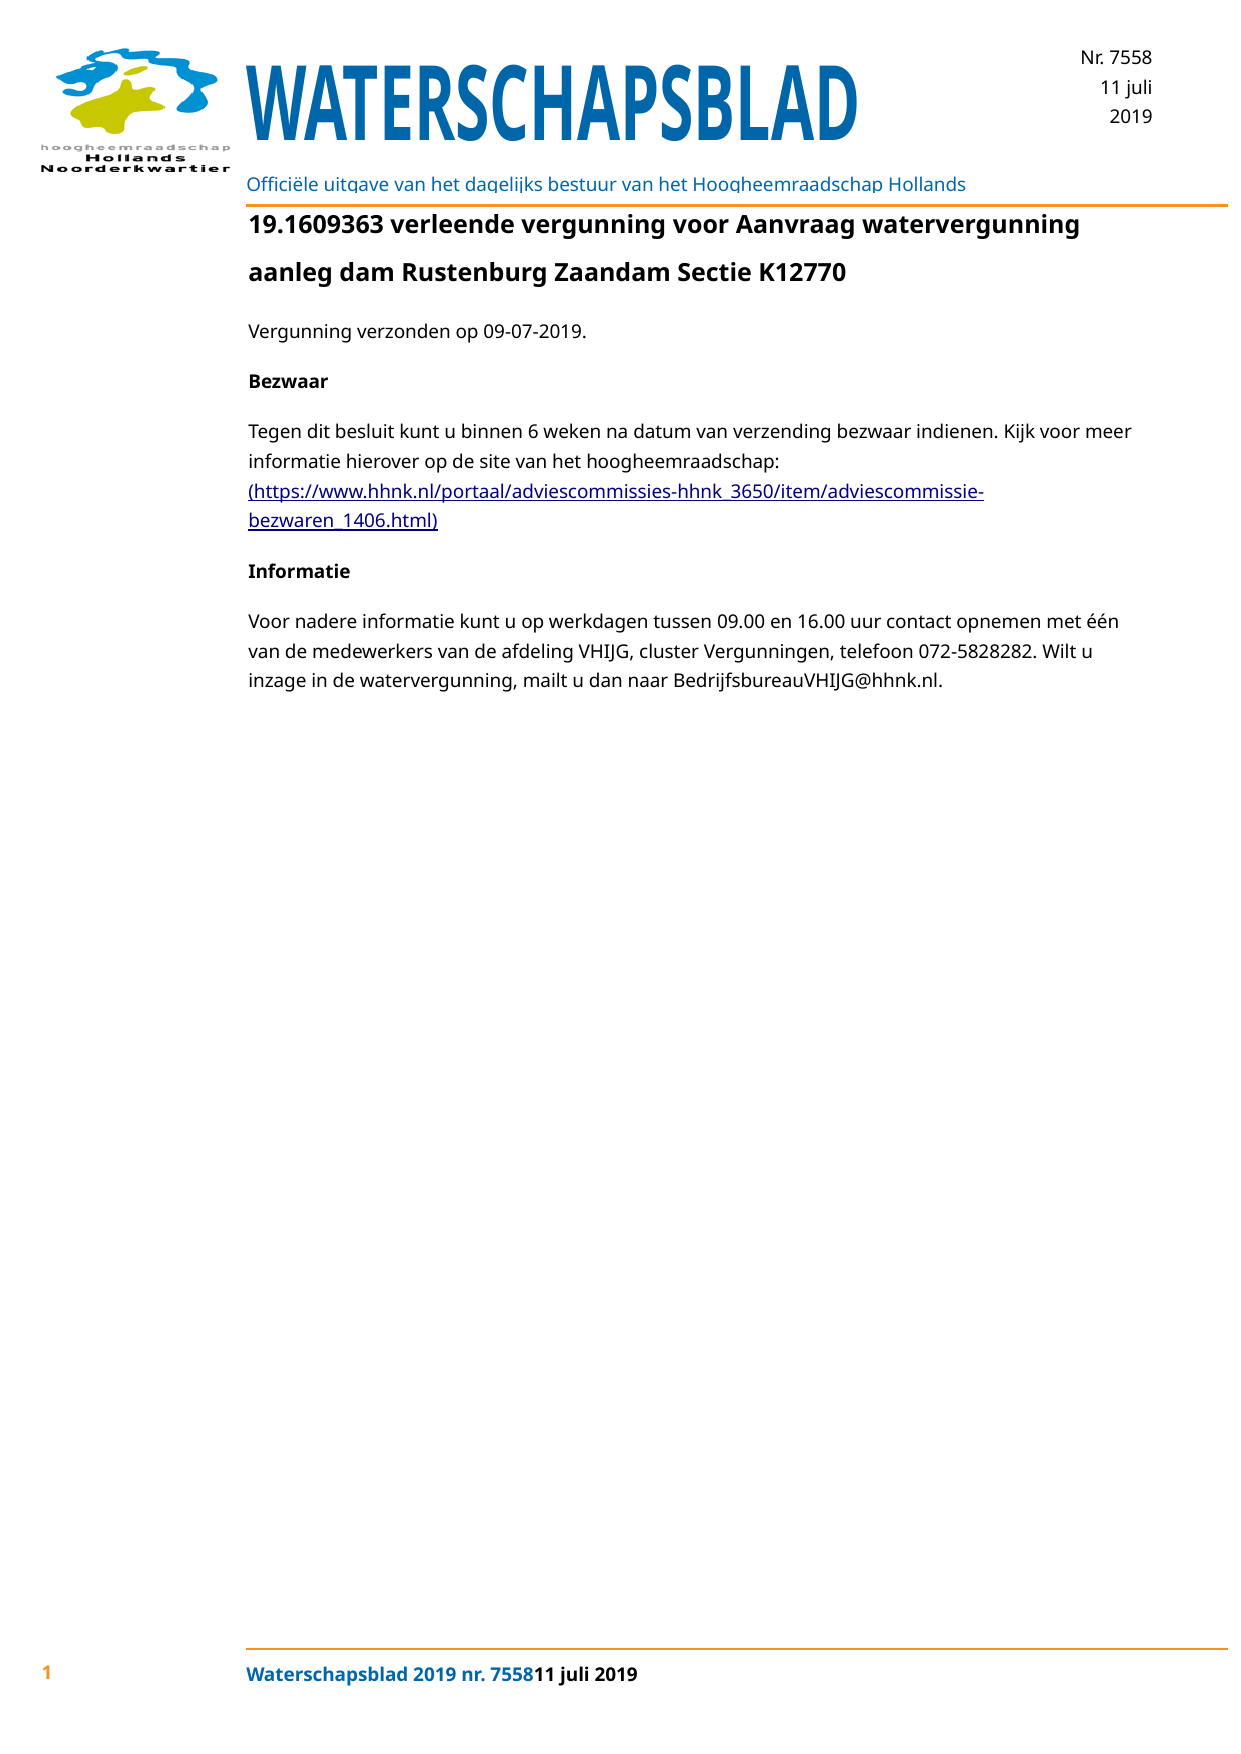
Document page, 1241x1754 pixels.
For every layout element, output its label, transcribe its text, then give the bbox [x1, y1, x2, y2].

text Vergunning verzonden op 09-07-2019. [248, 318, 1152, 344]
text 19.1609363 verleende vergunning voor Aanvraag watervergunning aanleg dam Rustenburg Zaandam Sectie K12770 [248, 207, 1152, 288]
text Voor nadere informatie kunt u op werkdagen tussen 09.00 en 16.00 uur contact opnemen met één van de medewerkers van de afdeling VHIJG, cluster Vergunningen, telefoon 072-5828282. Wilt u inzage in de watervergunning, mailt u dan naar BedrijfsbureauVHIJG@hhnk.nl. [248, 608, 1152, 693]
text Bezwaar [248, 368, 1152, 394]
text Informatie [248, 558, 1152, 584]
text Tegen dit besluit kunt u binnen 6 weken na datum van verzending bezwaar indienen. Kijk voor meer informatie hierover op de site van het hoogheemraadschap: (https://www.hhnk.nl/portaal/adviescommissies-hhnk_3650/item/adviescommissie-bezwaren_1406.html) [248, 419, 1152, 533]
picture [41, 47, 231, 172]
